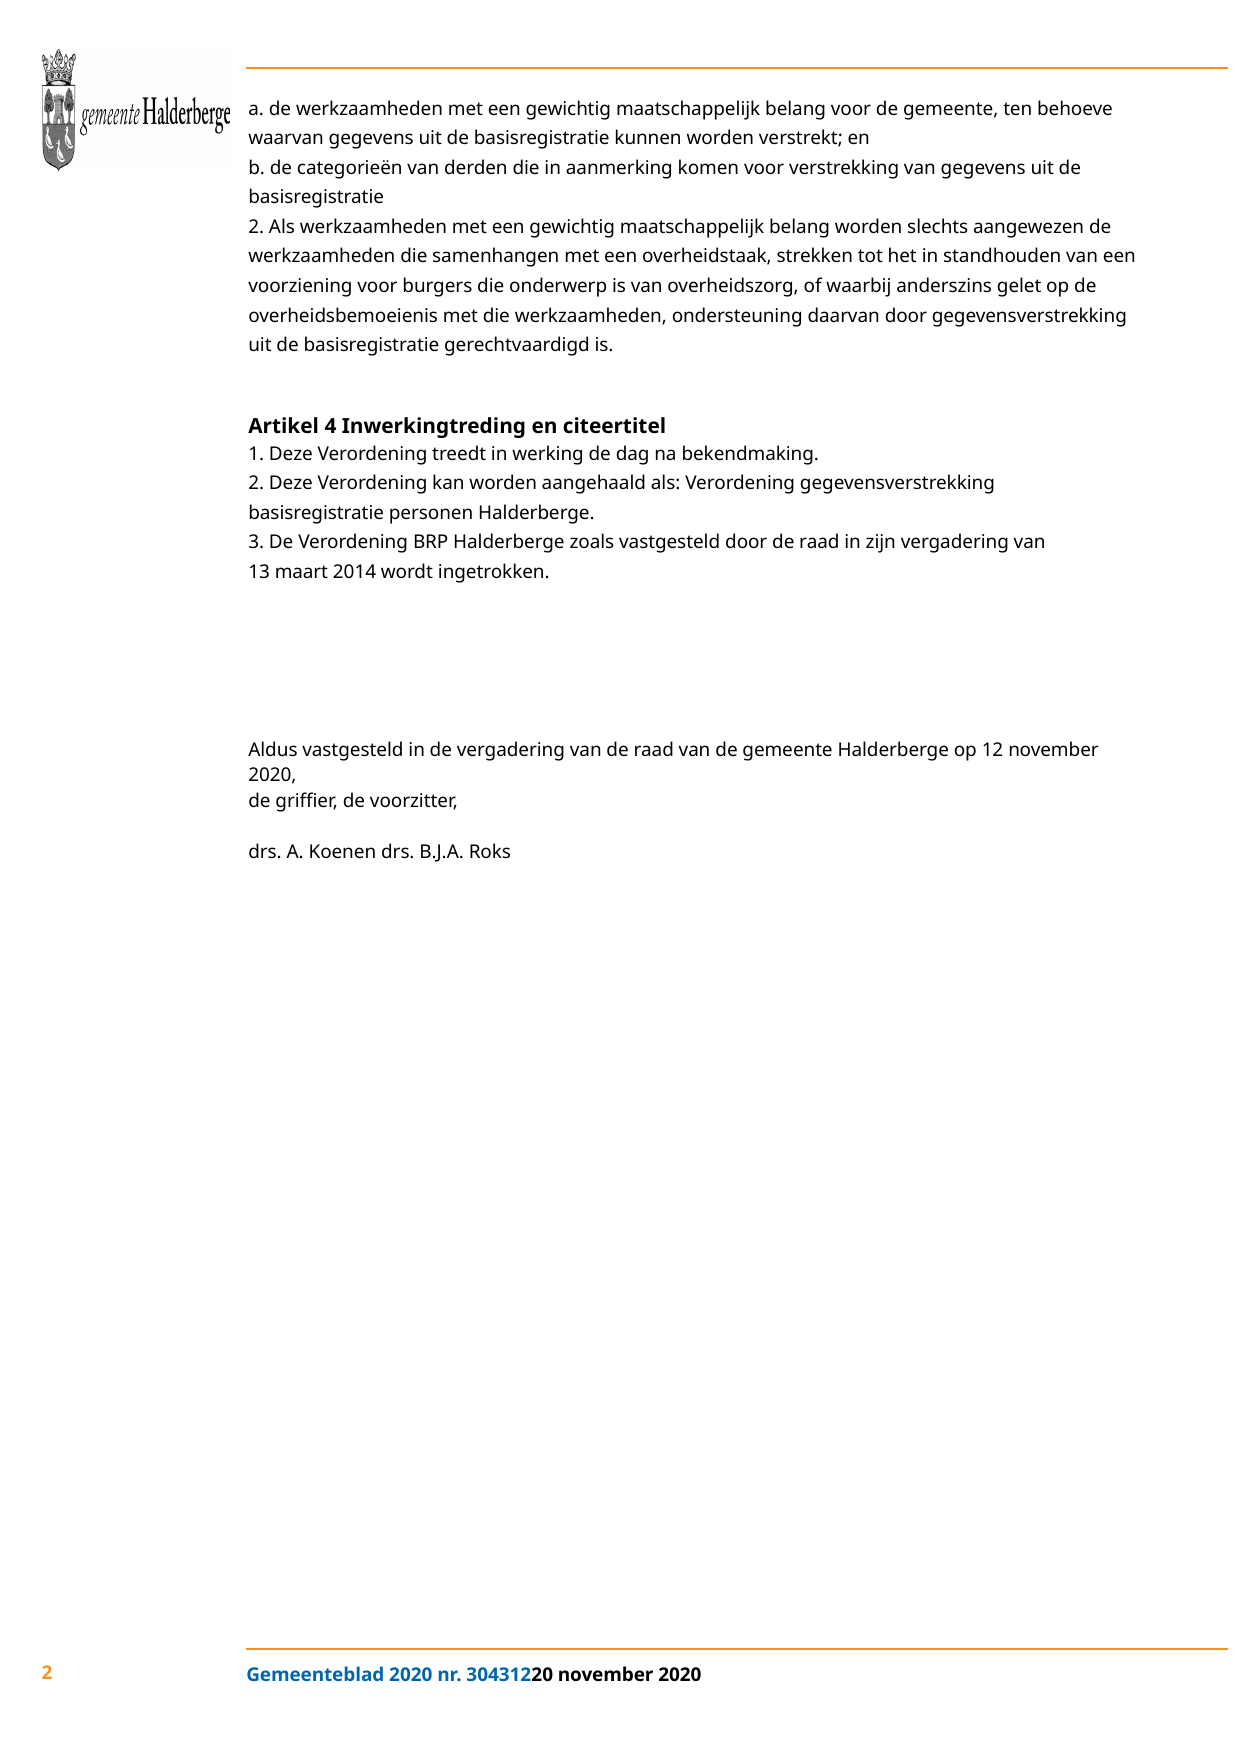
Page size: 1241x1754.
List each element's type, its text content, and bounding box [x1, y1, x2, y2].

text basisregistratie personen Halderberge. [248, 499, 1152, 525]
picture [41, 47, 231, 172]
text 2. Als werkzaamheden met een gewichtig maatschappelijk belang worden slechts aangewezen de werkzaamheden die samenhangen met een overheidstaak, strekken tot het in standhouden van een voorziening voor burgers die onderwerp is van overheidszorg, of waarbij anderszins gelet op de overheidsbemoeienis met die werkzaamheden, ondersteuning daarvan door gegevensverstrekking uit de basisregistratie gerechtvaardigd is. [248, 213, 1152, 357]
text 1. Deze Verordening treedt in werking de dag na bekendmaking. [248, 440, 1152, 466]
text b. de categorieën van derden die in aanmerking komen voor verstrekking van gegevens uit de basisregistratie [248, 154, 1152, 209]
text Artikel 4 Inwerkingtreding en citeertitel [248, 411, 1152, 440]
text 2. Deze Verordening kan worden aangehaald als: Verordening gegevensverstrekking [248, 469, 1152, 495]
text drs. A. Koenen drs. B.J.A. Roks [248, 839, 1152, 864]
text 3. De Verordening BRP Halderberge zoals vastgesteld door de raad in zijn vergadering van [248, 529, 1152, 554]
text de griffier, de voorzitter, [248, 787, 1152, 813]
text a. de werkzaamheden met een gewichtig maatschappelijk belang voor de gemeente, ten behoeve waarvan gegevens uit de basisregistratie kunnen worden verstrekt; en [248, 95, 1152, 150]
text Aldus vastgesteld in de vergadering van de raad van de gemeente Halderberge op 12 november 2020, [248, 736, 1152, 787]
text 13 maart 2014 wordt ingetrokken. [248, 558, 1152, 584]
